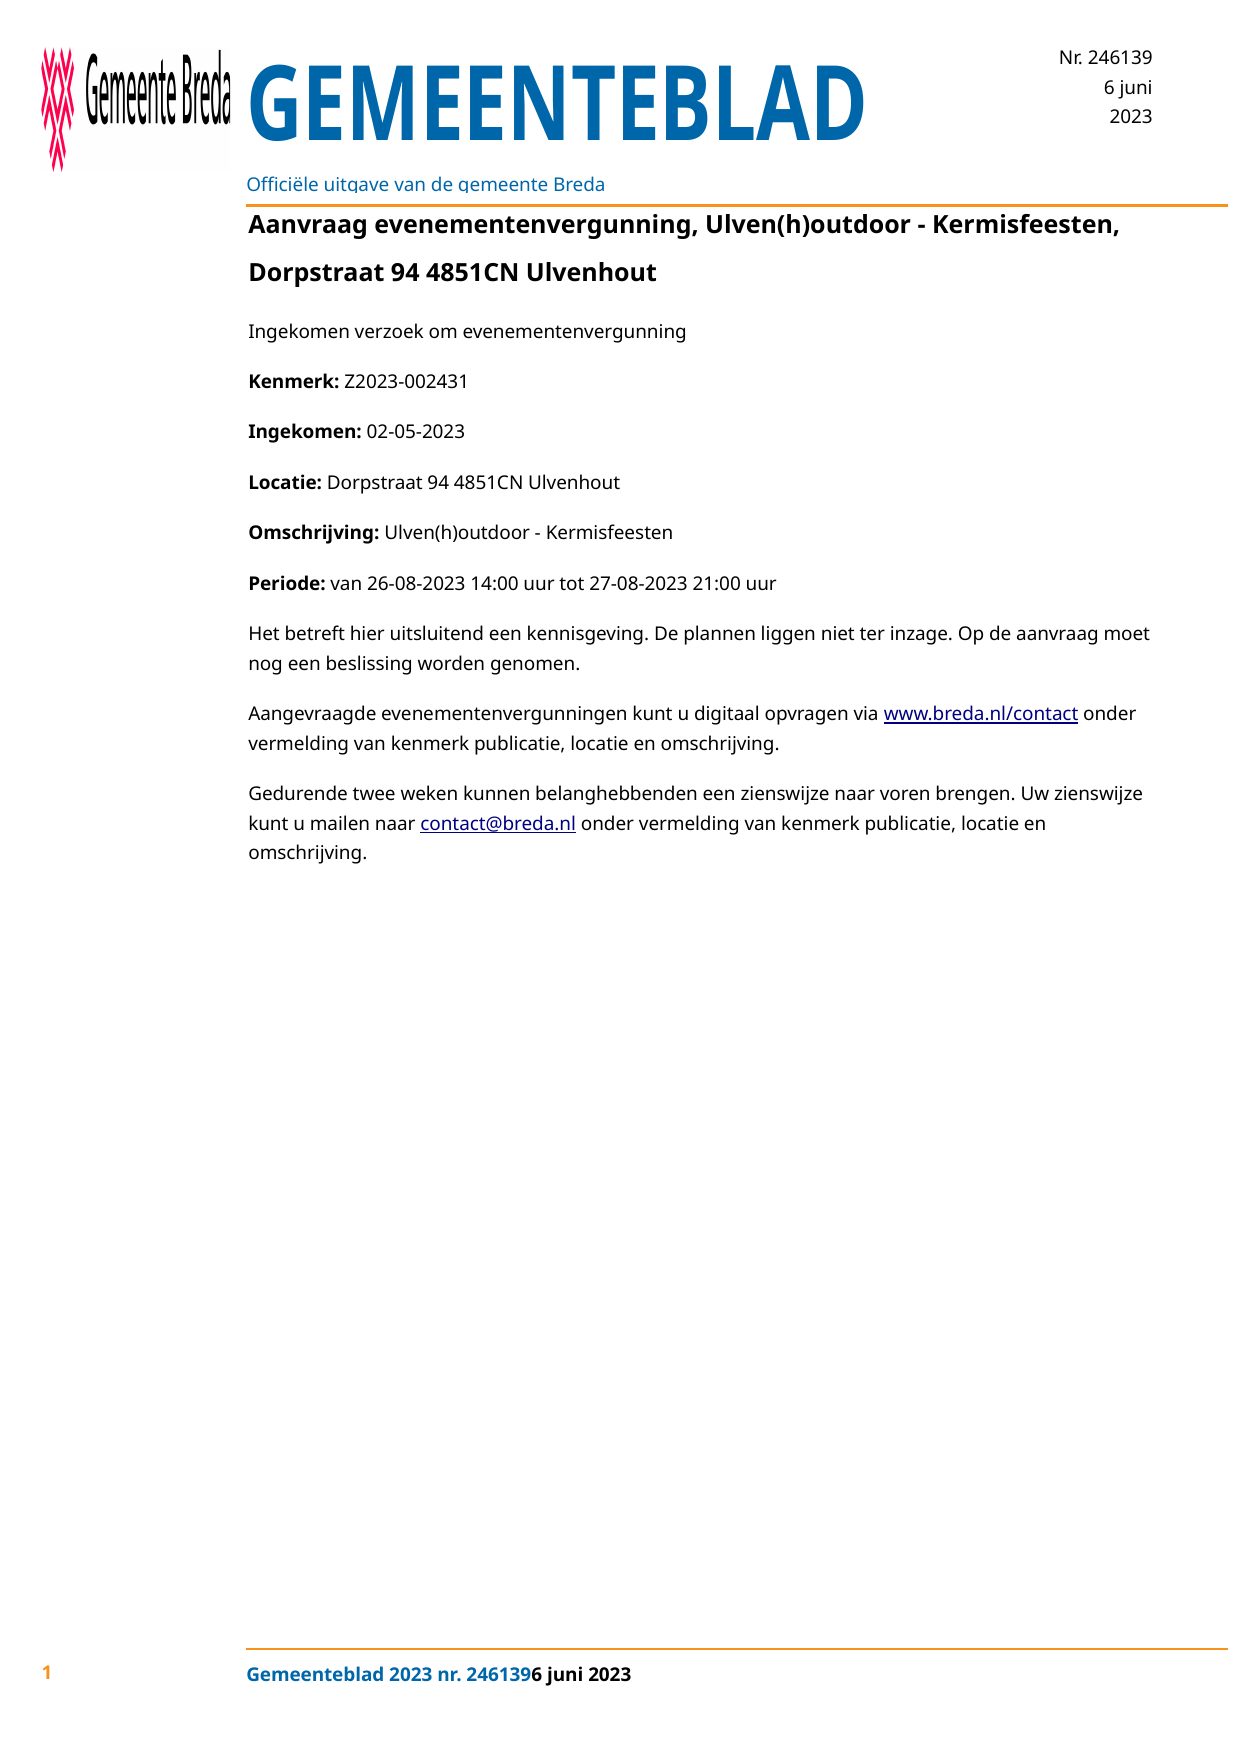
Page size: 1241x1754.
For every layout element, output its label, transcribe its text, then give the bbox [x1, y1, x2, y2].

picture [41, 47, 231, 172]
text Aangevraagde evenementenvergunningen kunt u digitaal opvragen via www.breda.nl/contact onder vermelding van kenmerk publicatie, locatie en omschrijving. [248, 700, 1152, 756]
text Kenmerk: Z2023-002431 [248, 368, 1152, 394]
text Omschrijving: Ulven(h)outdoor - Kermisfeesten [248, 519, 1152, 545]
text Periode: van 26-08-2023 14:00 uur tot 27-08-2023 21:00 uur [248, 570, 1152, 596]
text Gedurende twee weken kunnen belanghebbenden een zienswijze naar voren brengen. Uw zienswijze kunt u mailen naar contact@breda.nl onder vermelding van kenmerk publicatie, locatie en omschrijving. [248, 780, 1152, 865]
text Het betreft hier uitsluitend een kennisgeving. De plannen liggen niet ter inzage. Op de aanvraag moet nog een beslissing worden genomen. [248, 620, 1152, 676]
text Aanvraag evenementenvergunning, Ulven(h)outdoor - Kermisfeesten, Dorpstraat 94 4851CN Ulvenhout [248, 207, 1152, 288]
text Ingekomen: 02-05-2023 [248, 419, 1152, 444]
text Locatie: Dorpstraat 94 4851CN Ulvenhout [248, 469, 1152, 495]
text Ingekomen verzoek om evenementenvergunning [248, 318, 1152, 344]
